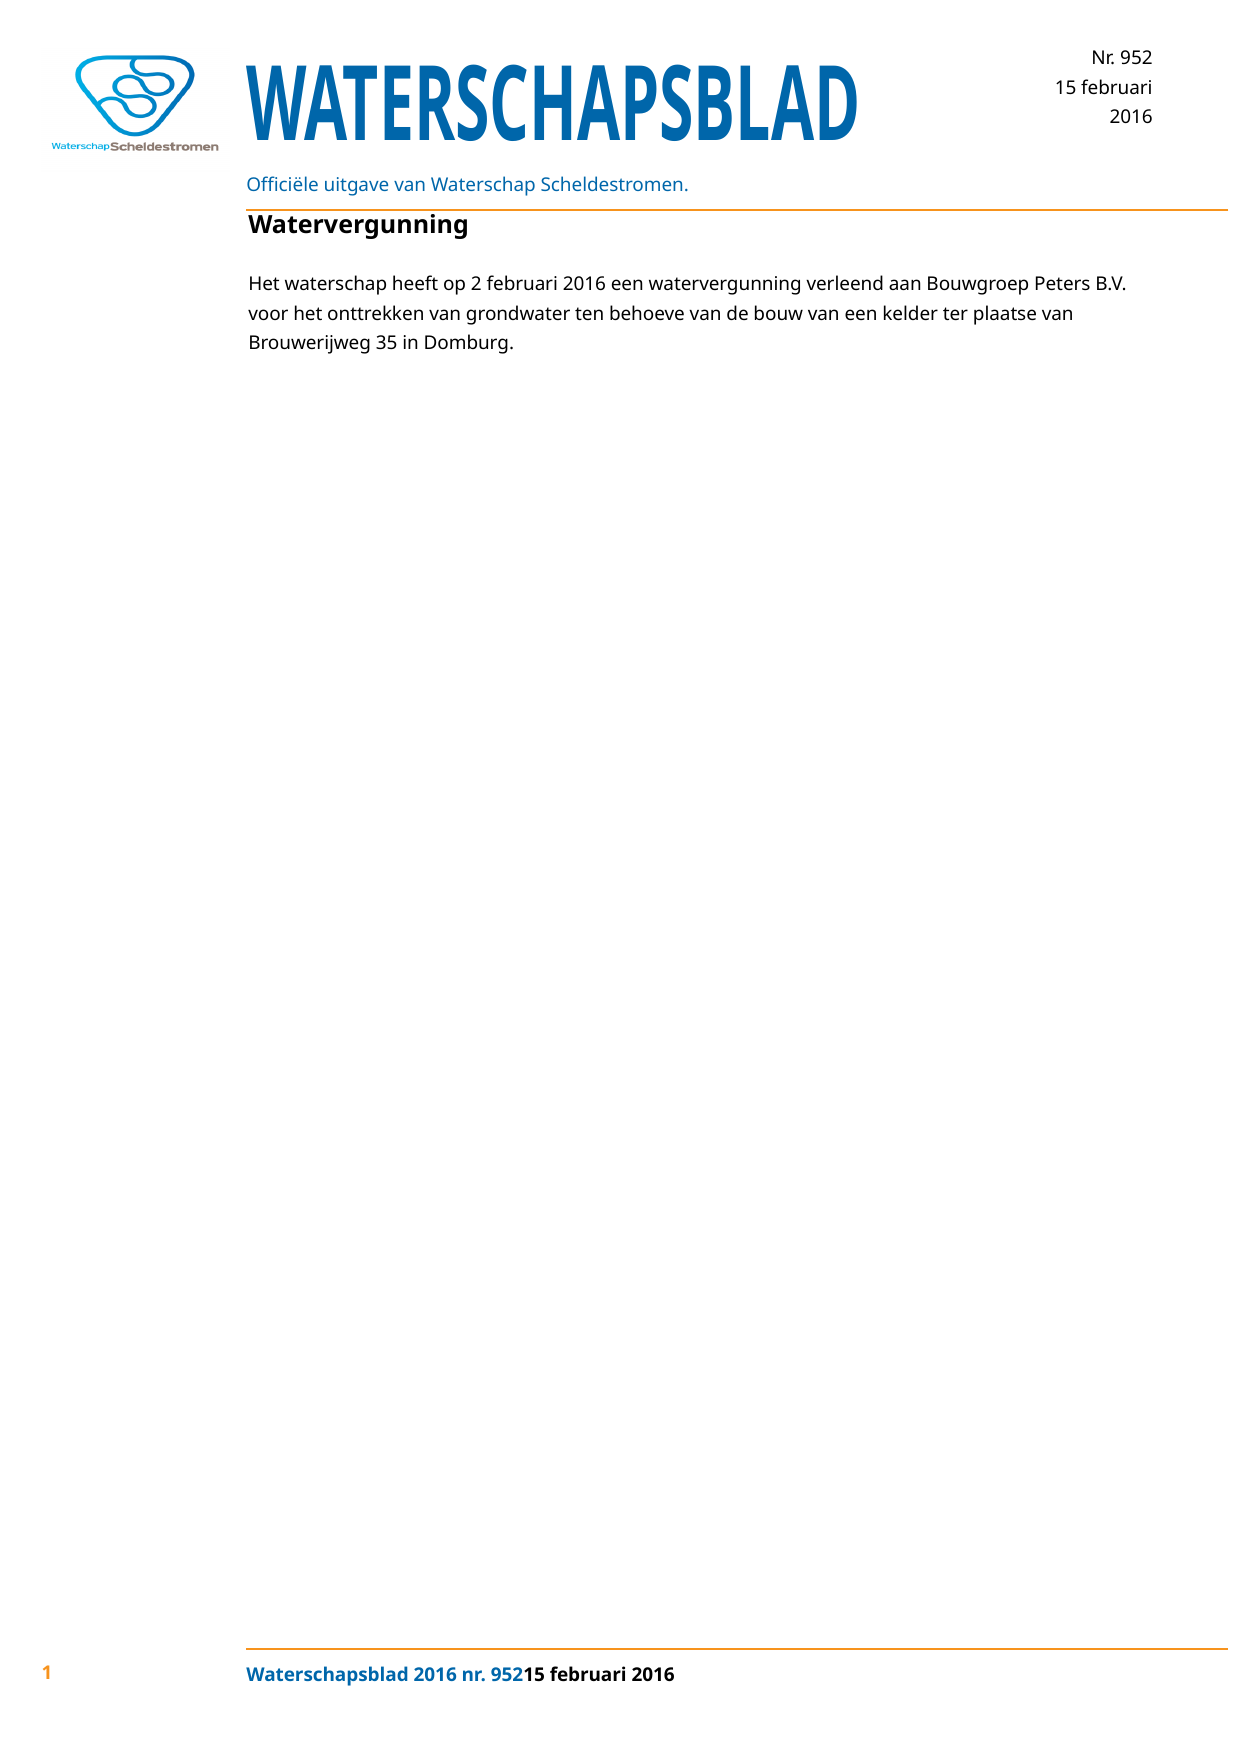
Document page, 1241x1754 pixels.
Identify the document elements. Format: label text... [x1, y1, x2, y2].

text Watervergunning [248, 211, 1152, 241]
text Het waterschap heeft op 2 februari 2016 een watervergunning verleend aan Bouwgroep Peters B.V. voor het onttrekken van grondwater ten behoeve van de bouw van een kelder ter plaatse van Brouwerijweg 35 in Domburg. [248, 270, 1152, 355]
picture [41, 47, 231, 172]
